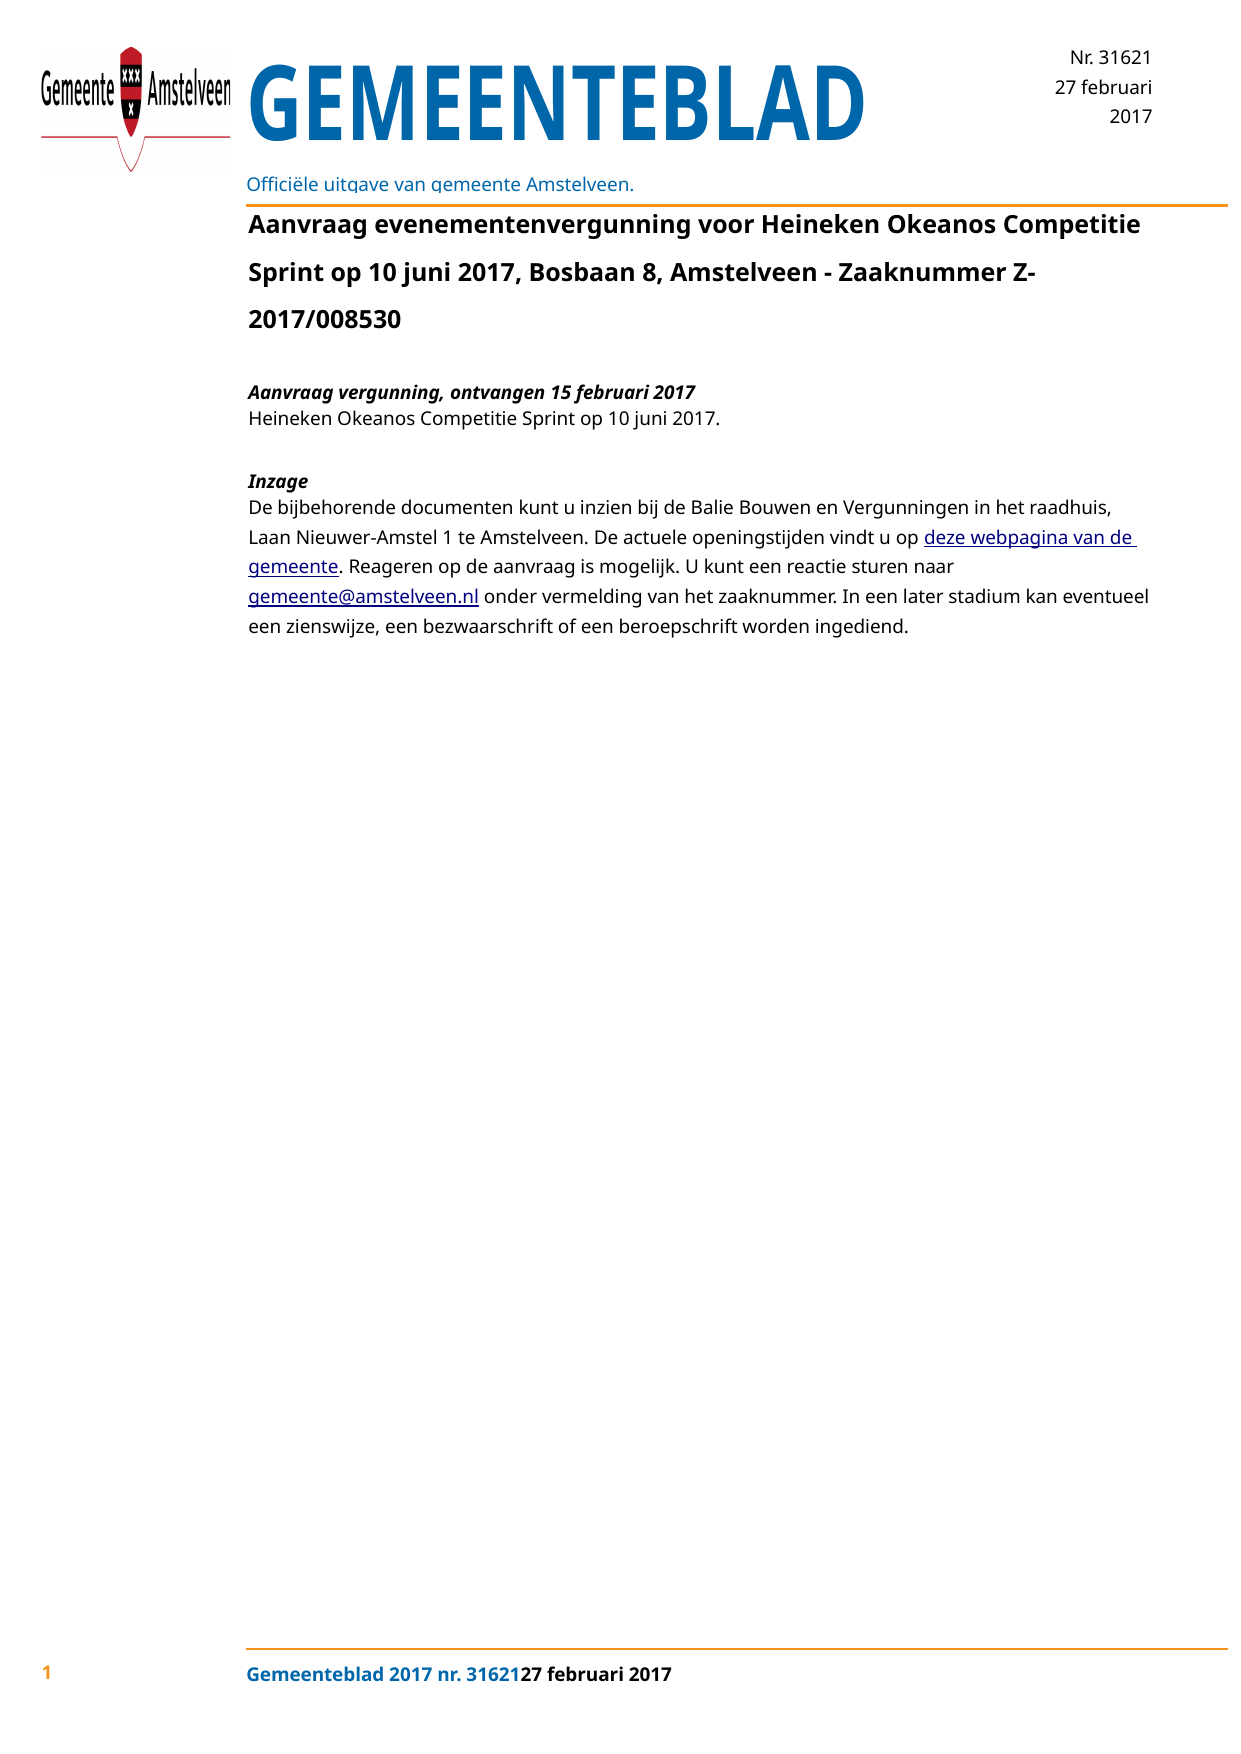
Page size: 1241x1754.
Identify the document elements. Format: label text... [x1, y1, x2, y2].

text Heineken Okeanos Competitie Sprint op 10 juni 2017. [248, 405, 1152, 431]
text Aanvraag vergunning, ontvangen 15 februari 2017 [248, 379, 1152, 405]
picture [41, 47, 231, 172]
text De bijbehorende documenten kunt u inzien bij de Balie Bouwen en Vergunningen in het raadhuis, Laan Nieuwer-Amstel 1 te Amstelveen. De actuele openingstijden vindt u op deze webpagina van de gemeente. Reageren op de aanvraag is mogelijk. U kunt een reactie sturen naar gemeente@amstelveen.nl onder vermelding van het zaaknummer. In een later stadium kan eventueel een zienswijze, een bezwaarschrift of een beroepschrift worden ingediend. [248, 494, 1152, 638]
text Inzage [248, 469, 1152, 494]
text Aanvraag evenementenvergunning voor Heineken Okeanos Competitie Sprint op 10 juni 2017, Bosbaan 8, Amstelveen - Zaaknummer Z-2017/008530 [248, 207, 1152, 336]
